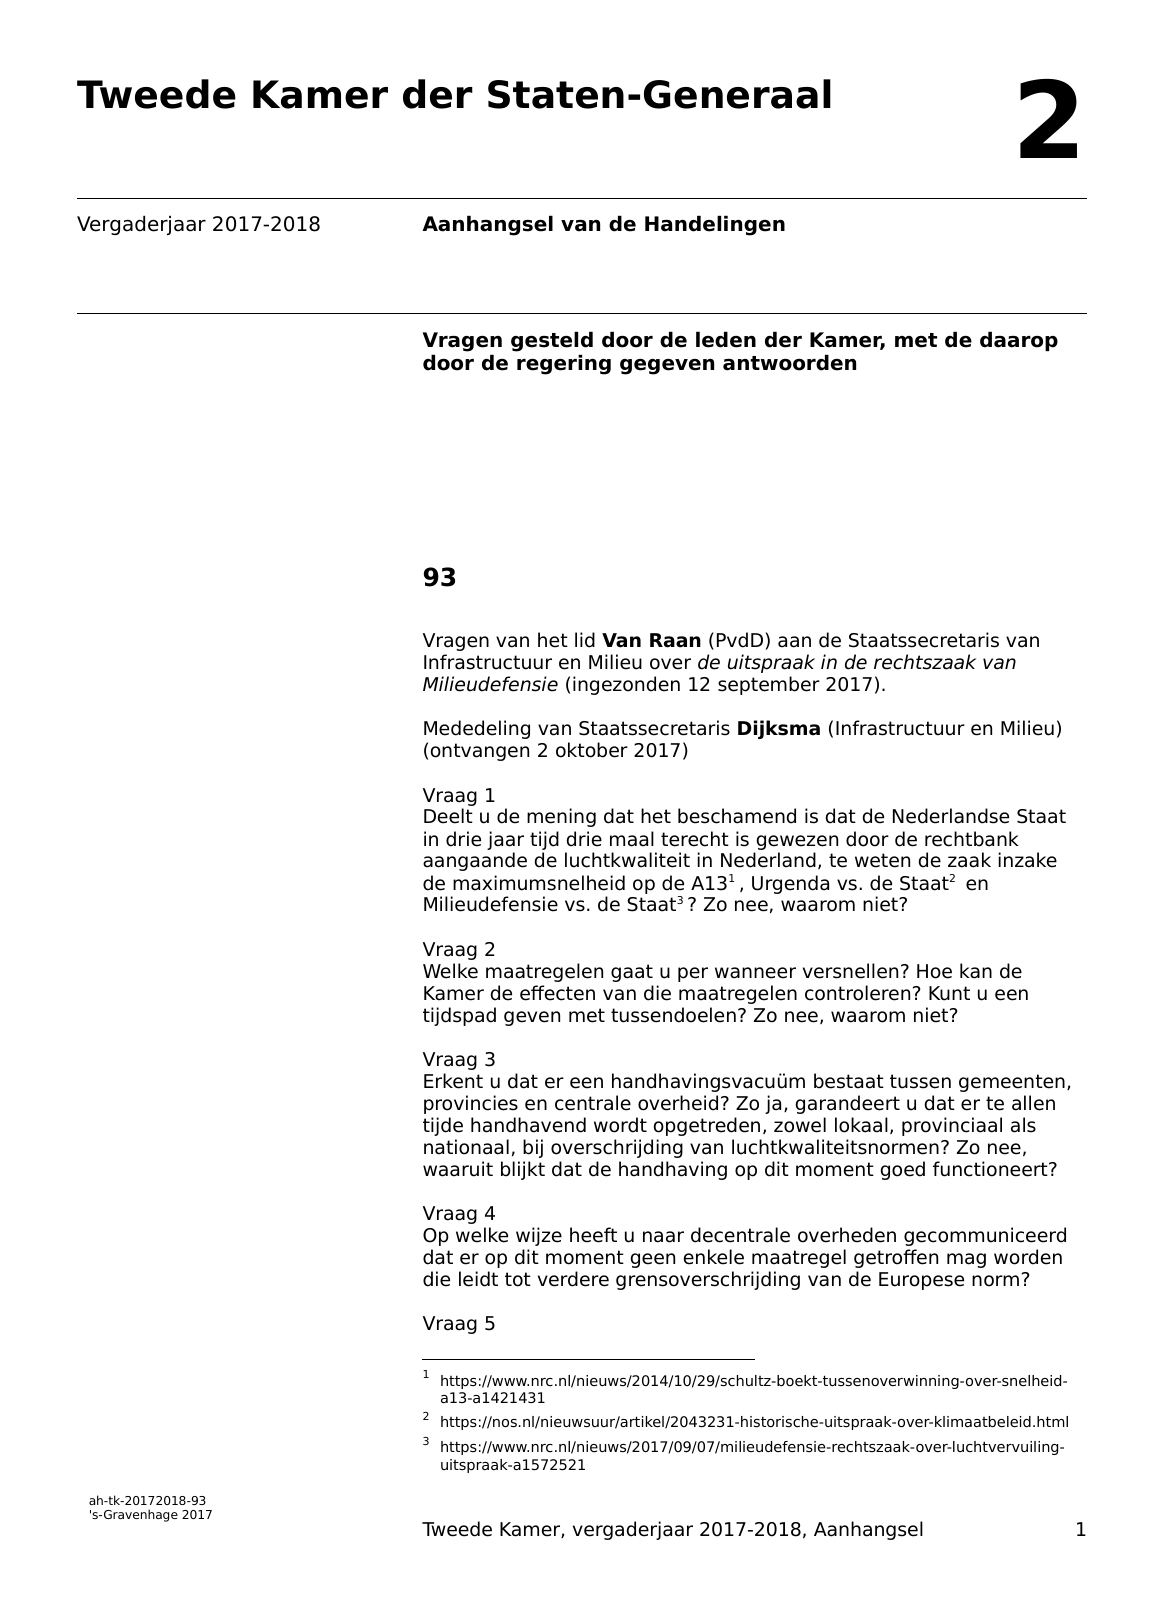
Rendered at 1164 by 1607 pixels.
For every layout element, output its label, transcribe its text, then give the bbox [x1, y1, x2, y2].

text Welke maatregelen gaat u per wanneer versnellen? Hoe kan de Kamer de effecten van die maatregelen controleren? Kunt u een tijdspad geven met tussendoelen? Zo nee, waarom niet? [422, 961, 1087, 1026]
table_cell Vragen gesteld door de leden der Kamer, met de daarop door de regering gegeven antwoorden [422, 314, 1087, 375]
table_cell Aanhangsel van de Handelingen [422, 199, 1087, 313]
text Vraag 4 [422, 1203, 1087, 1225]
text Mededeling van Staatssecretaris Dijksma (Infrastructuur en Milieu) (ontvangen 2 oktober 2017) [422, 718, 1087, 762]
text Vraag 2 [422, 938, 1087, 961]
table_cell Vergaderjaar 2017-2018 [77, 199, 422, 313]
text https://www.nrc.nl/nieuws/2014/10/29/schultz-boekt-tussenoverwinning-over-snelheid-a13-a1421431 [422, 1368, 1087, 1407]
text 's-Gravenhage 2017 [88, 1508, 323, 1522]
table_header Tweede Kamer der Staten-Generaal [77, 59, 886, 198]
table_header 2 [886, 59, 1087, 198]
text Op welke wijze heeft u naar decentrale overheden gecommuniceerd dat er op dit moment geen enkele maatregel getroffen mag worden die leidt tot verdere grensoverschrijding van de Europese norm? [422, 1225, 1087, 1291]
text Deelt u de mening dat het beschamend is dat de Nederlandse Staat in drie jaar tijd drie maal terecht is gewezen door de rechtbank aangaande de luchtkwaliteit in Nederland, te weten de zaak inzake de maximumsnelheid op de A13, Urgenda vs. de Staat en Milieudefensie vs. de Staat? Zo nee, waarom niet? [422, 806, 1087, 916]
text https://nos.nl/nieuwsuur/artikel/2043231-historische-uitspraak-over-klimaatbeleid.html [422, 1410, 1087, 1432]
text Vragen van het lid Van Raan (PvdD) aan de Staatssecretaris van Infrastructuur en Milieu over de uitspraak in de rechtszaak van Milieudefensie (ingezonden 12 september 2017). [422, 630, 1087, 696]
text ah-tk-20172018-93 [88, 1494, 323, 1508]
text https://www.nrc.nl/nieuws/2017/09/07/milieudefensie-rechtszaak-over-luchtvervuiling-uitspraak-a1572521 [422, 1435, 1087, 1474]
text Vraag 5 [422, 1313, 1087, 1335]
text 93 [422, 563, 1087, 592]
text Vraag 3 [422, 1049, 1087, 1071]
table_cell [77, 314, 422, 375]
text Vraag 1 [422, 784, 1087, 806]
text Erkent u dat er een handhavingsvacuüm bestaat tussen gemeenten, provincies en centrale overheid? Zo ja, garandeert u dat er te allen tijde handhavend wordt opgetreden, zowel lokaal, provinciaal als nationaal, bij overschrijding van luchtkwaliteitsnormen? Zo nee, waaruit blijkt dat de handhaving op dit moment goed functioneert? [422, 1071, 1087, 1181]
